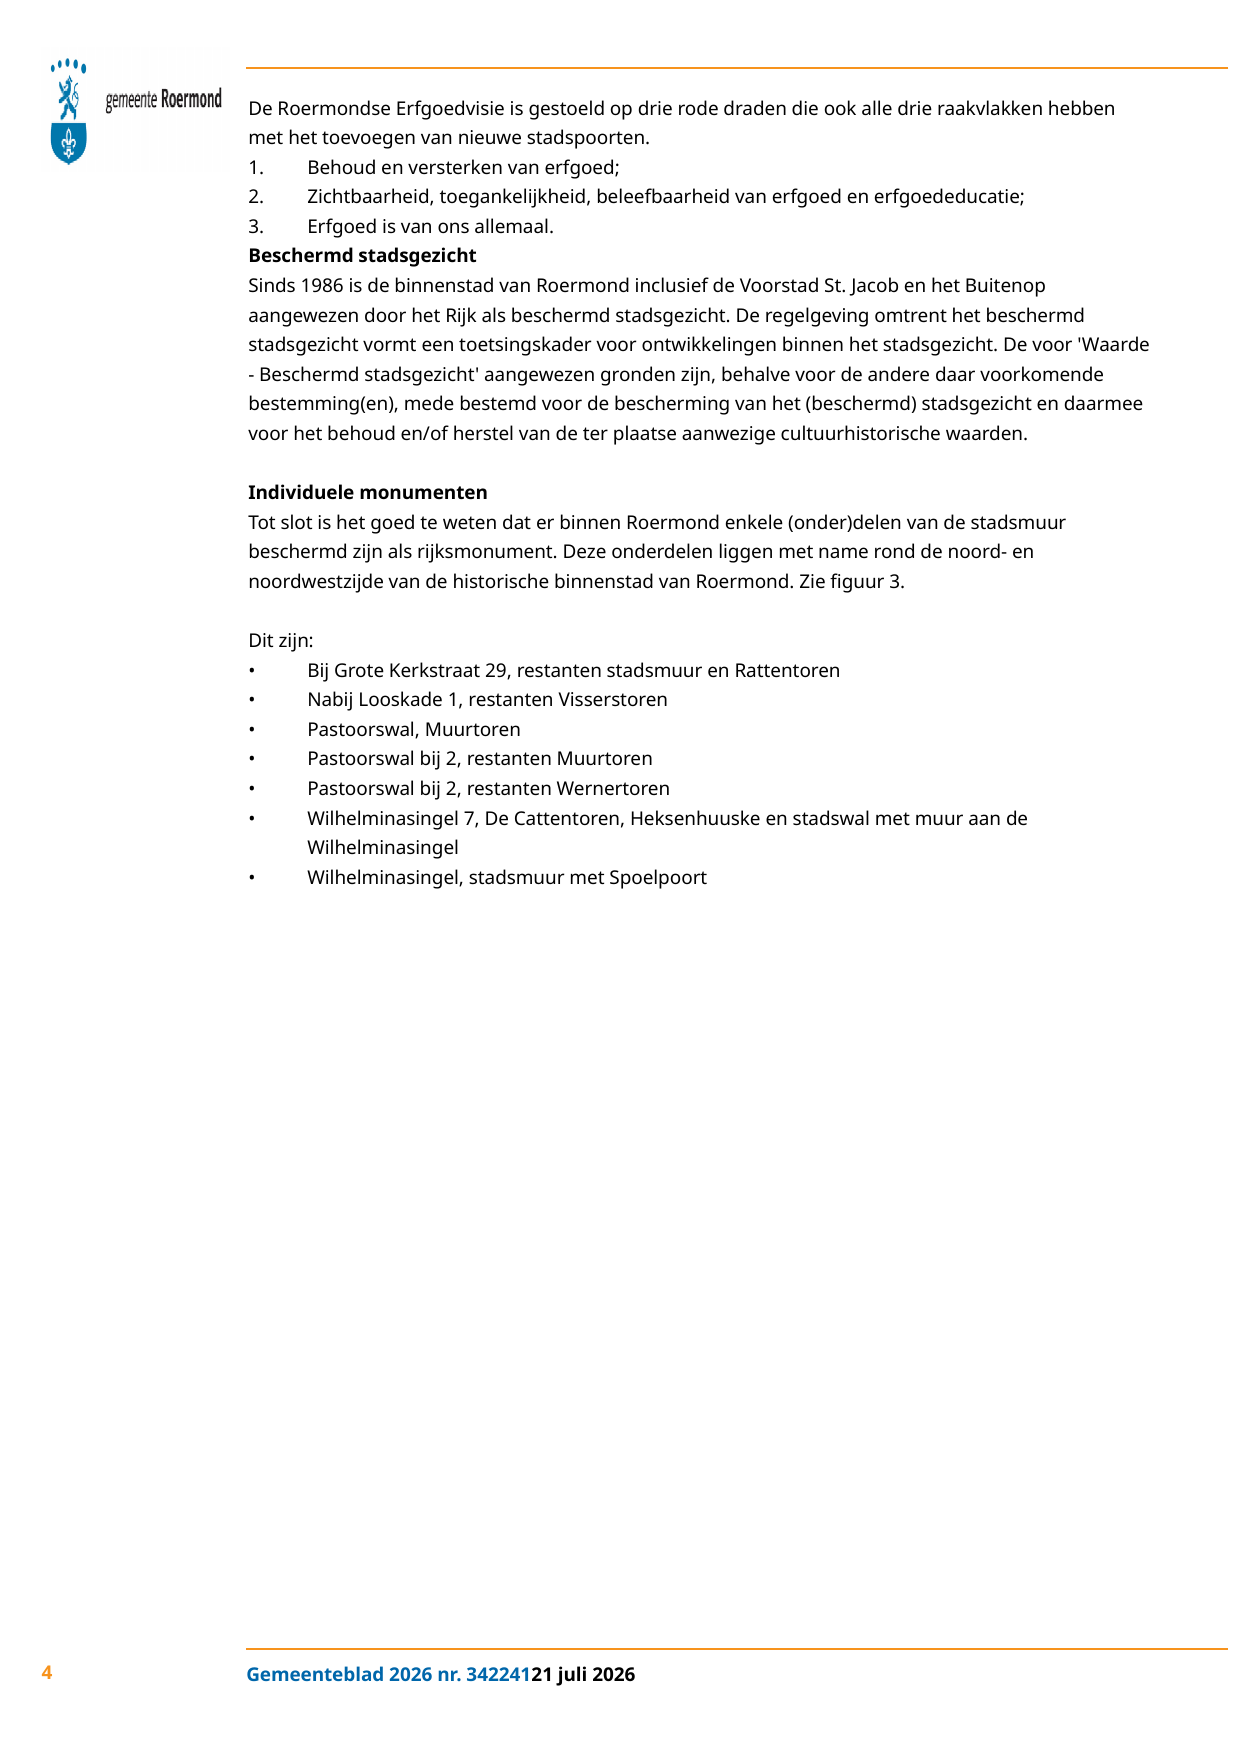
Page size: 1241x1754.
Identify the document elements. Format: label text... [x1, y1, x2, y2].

list Wilhelminasingel, stadsmuur met Spoelpoort [248, 864, 1152, 890]
list Wilhelminasingel 7, De Cattentoren, Heksenhuuske en stadswal met muur aan de Wilhelminasingel [248, 805, 1152, 860]
text Sinds 1986 is de binnenstad van Roermond inclusief de Voorstad St. Jacob en het Buitenop aangewezen door het Rijk als beschermd stadsgezicht. De regelgeving omtrent het beschermd stadsgezicht vormt een toetsingskader voor ontwikkelingen binnen het stadsgezicht. De voor 'Waarde - Beschermd stadsgezicht' aangewezen gronden zijn, behalve voor de andere daar voorkomende bestemming(en), mede bestemd voor de bescherming van het (beschermd) stadsgezicht en daarmee voor het behoud en/of herstel van de ter plaatse aanwezige cultuurhistorische waarden. [248, 272, 1152, 446]
text Beschermd stadsgezicht [248, 243, 1152, 268]
list Pastoorswal, Muurtoren [248, 716, 1152, 742]
list Erfgoed is van ons allemaal. [248, 213, 1152, 239]
picture [41, 47, 231, 172]
list Pastoorswal bij 2, restanten Wernertoren [248, 775, 1152, 801]
text De Roermondse Erfgoedvisie is gestoeld op drie rode draden die ook alle drie raakvlakken hebben met het toevoegen van nieuwe stadspoorten. [248, 95, 1152, 150]
text Tot slot is het goed te weten dat er binnen Roermond enkele (onder)delen van de stadsmuur beschermd zijn als rijksmonument. Deze onderdelen liggen met name rond de noord- en noordwestzijde van de historische binnenstad van Roermond. Zie figuur 3. [248, 509, 1152, 594]
text Individuele monumenten [248, 479, 1152, 505]
list Bij Grote Kerkstraat 29, restanten stadsmuur en Rattentoren [248, 657, 1152, 683]
list Zichtbaarheid, toegankelijkheid, beleefbaarheid van erfgoed en erfgoededucatie; [248, 183, 1152, 209]
list Nabij Looskade 1, restanten Visserstoren [248, 686, 1152, 712]
text Dit zijn: [248, 627, 1152, 653]
list Pastoorswal bij 2, restanten Muurtoren [248, 746, 1152, 771]
list Behoud en versterken van erfgoed; [248, 154, 1152, 180]
